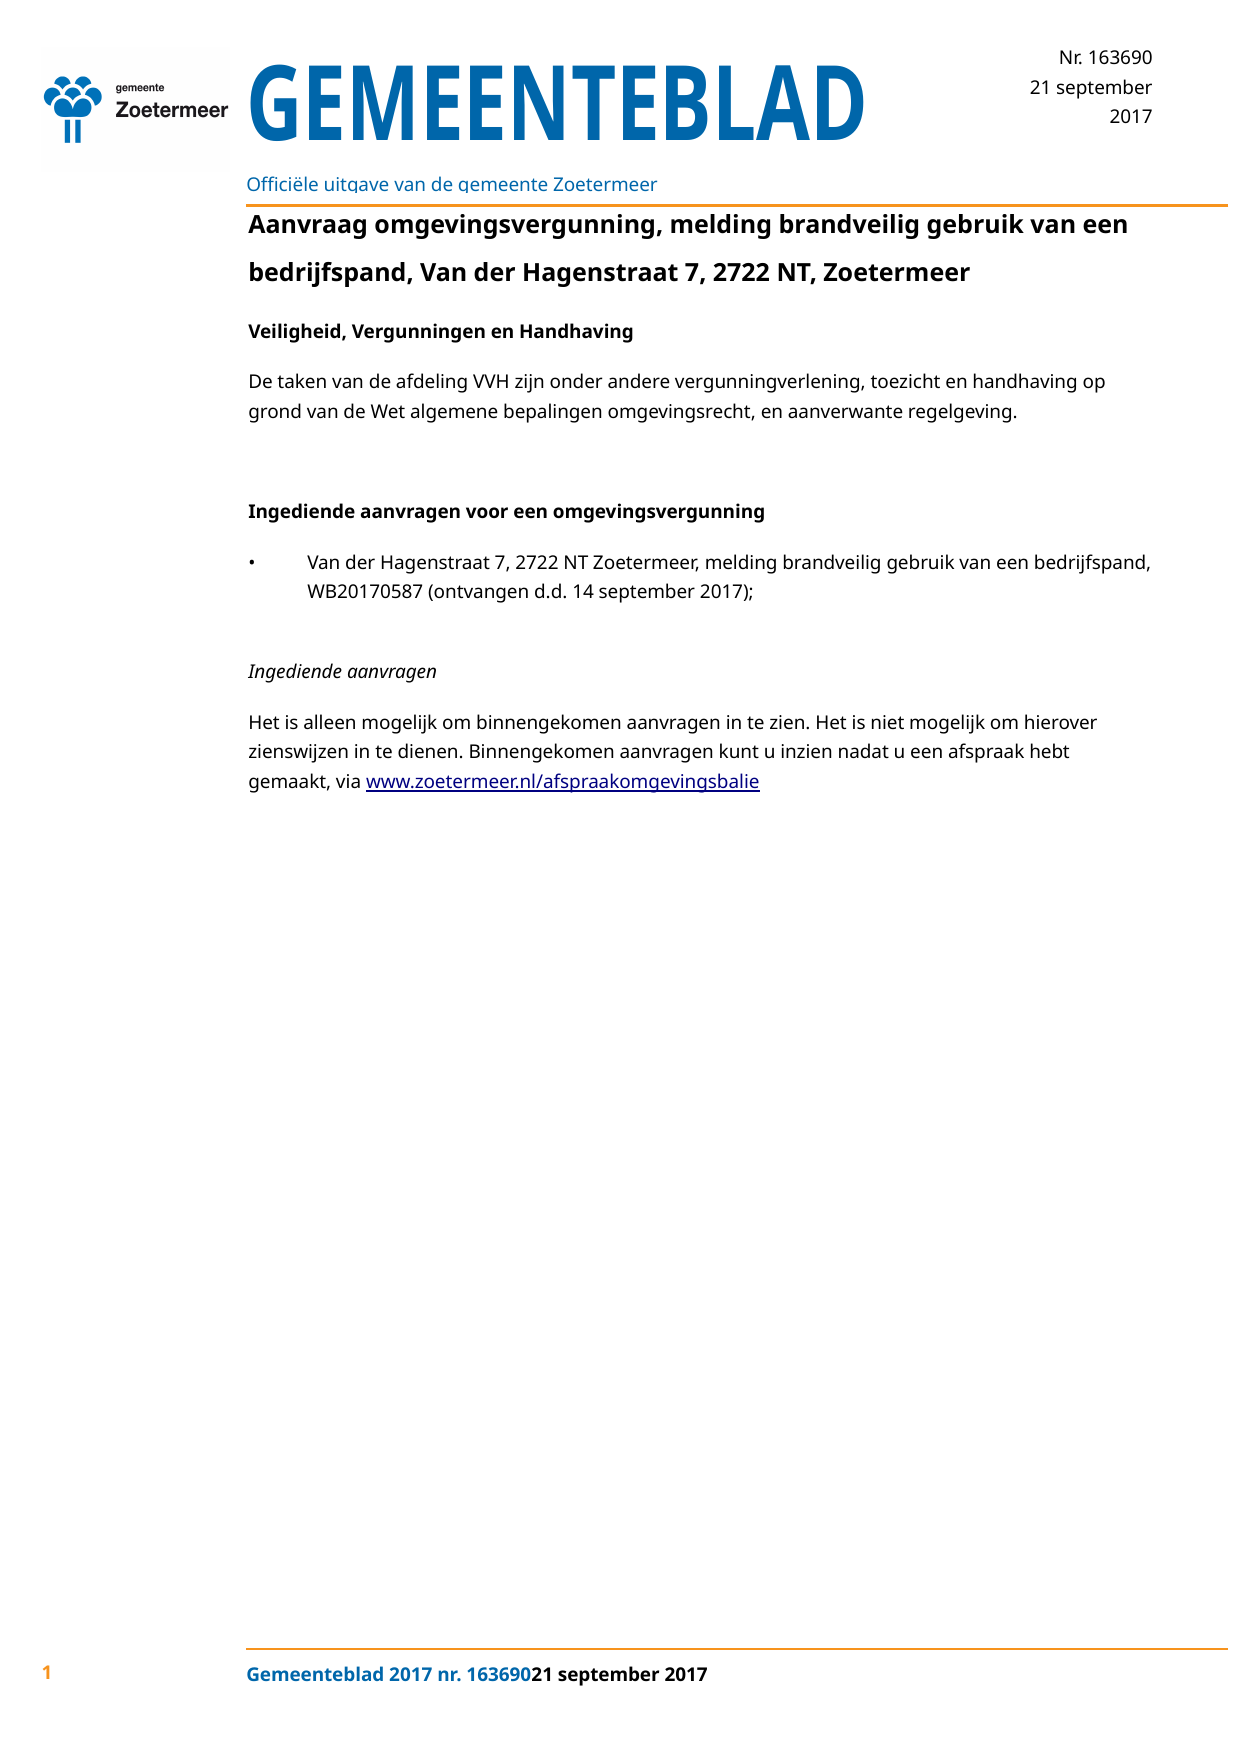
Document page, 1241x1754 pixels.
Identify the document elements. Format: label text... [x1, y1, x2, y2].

picture [41, 47, 231, 172]
text Aanvraag omgevingsvergunning, melding brandveilig gebruik van een bedrijfspand, Van der Hagenstraat 7, 2722 NT, Zoetermeer [248, 207, 1152, 288]
text Het is alleen mogelijk om binnengekomen aanvragen in te zien. Het is niet mogelijk om hierover zienswijzen in te dienen. Binnengekomen aanvragen kunt u inzien nadat u een afspraak hebt gemaakt, via www.zoetermeer.nl/afspraakomgevingsbalie [248, 709, 1152, 794]
text Ingediende aanvragen [248, 659, 1152, 684]
text Veiligheid, Vergunningen en Handhaving [248, 318, 1152, 344]
list Van der Hagenstraat 7, 2722 NT Zoetermeer, melding brandveilig gebruik van een bedrijfspand, WB20170587 (ontvangen d.d. 14 september 2017); [248, 549, 1152, 604]
text Ingediende aanvragen voor een omgevingsvergunning [248, 499, 1152, 524]
text De taken van de afdeling VVH zijn onder andere vergunningverlening, toezicht en handhaving op grond van de Wet algemene bepalingen omgevingsrecht, en aanverwante regelgeving. [248, 368, 1152, 424]
